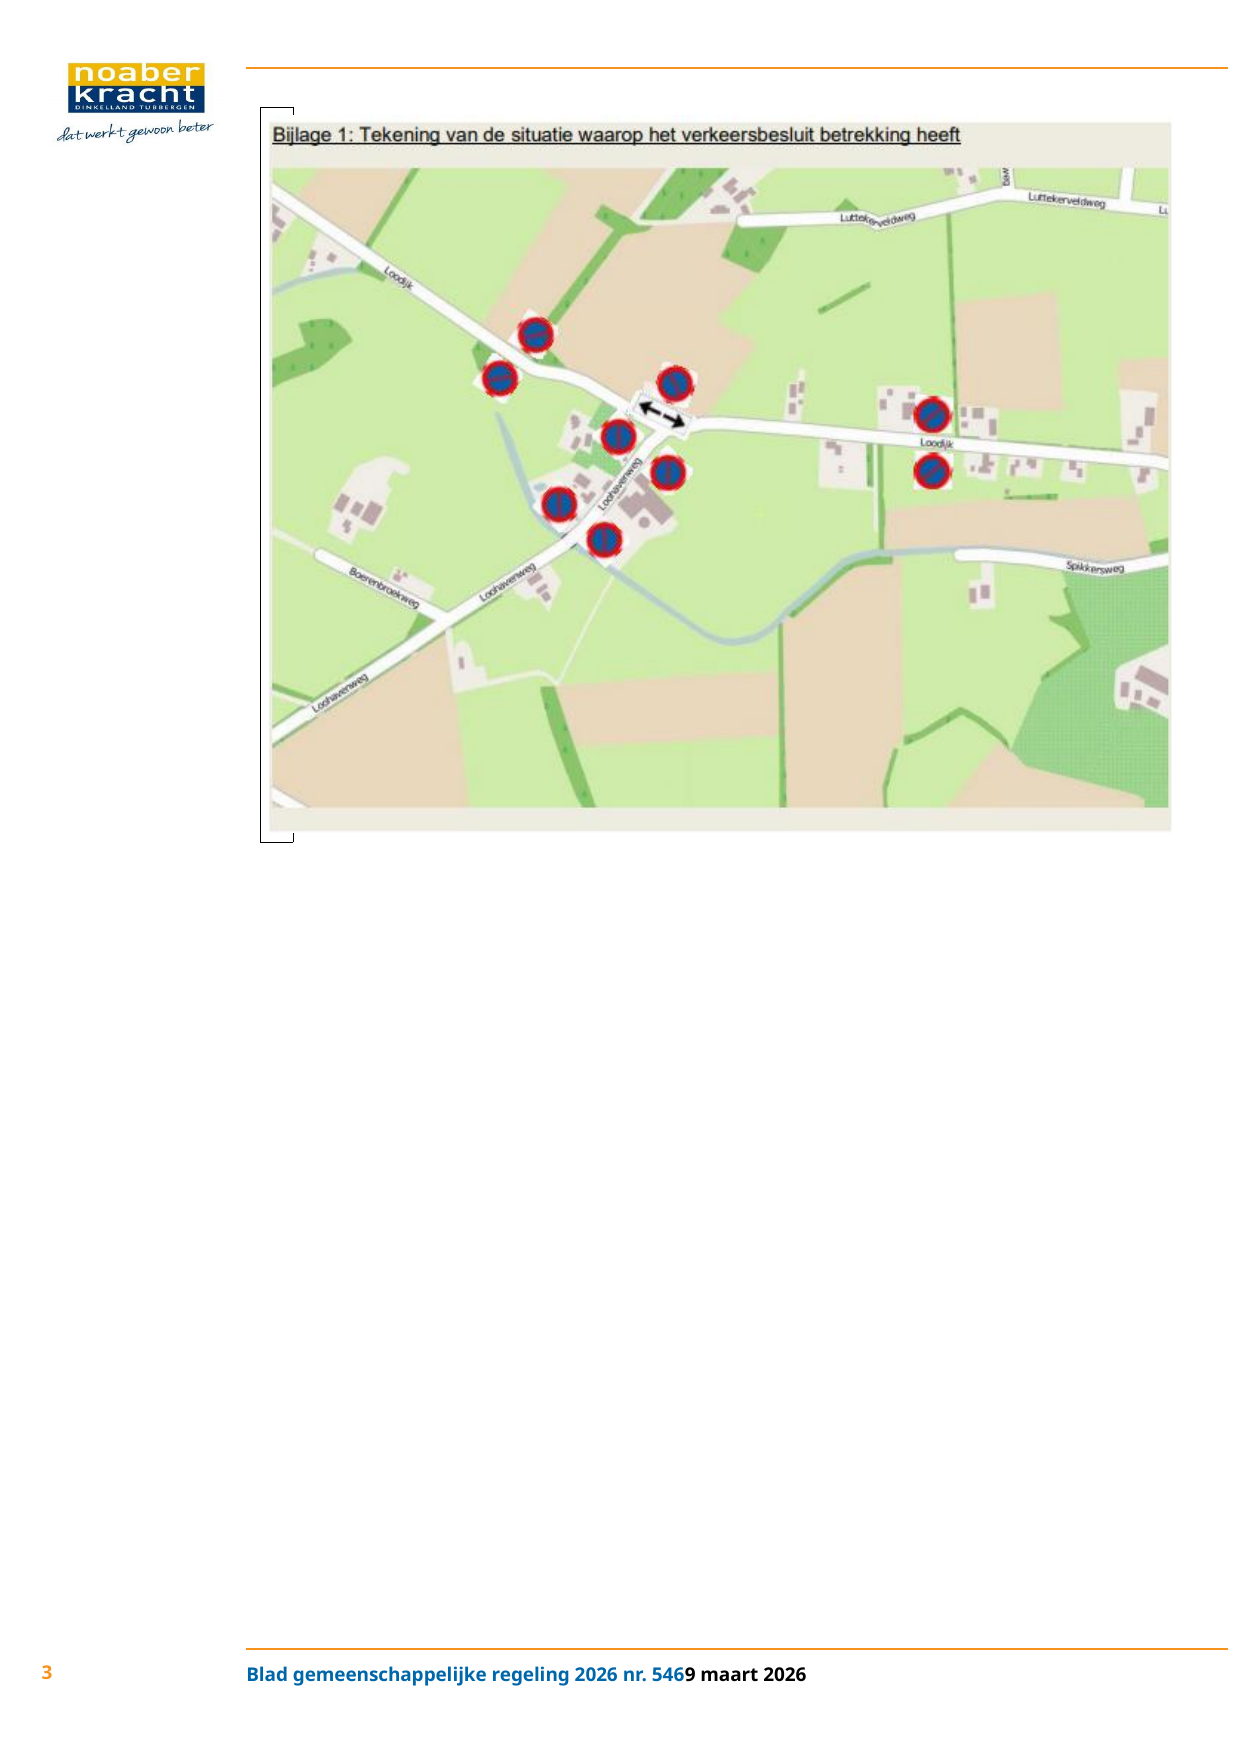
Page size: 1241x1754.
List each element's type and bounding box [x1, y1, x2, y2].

picture [268, 115, 1173, 833]
picture [41, 47, 231, 172]
